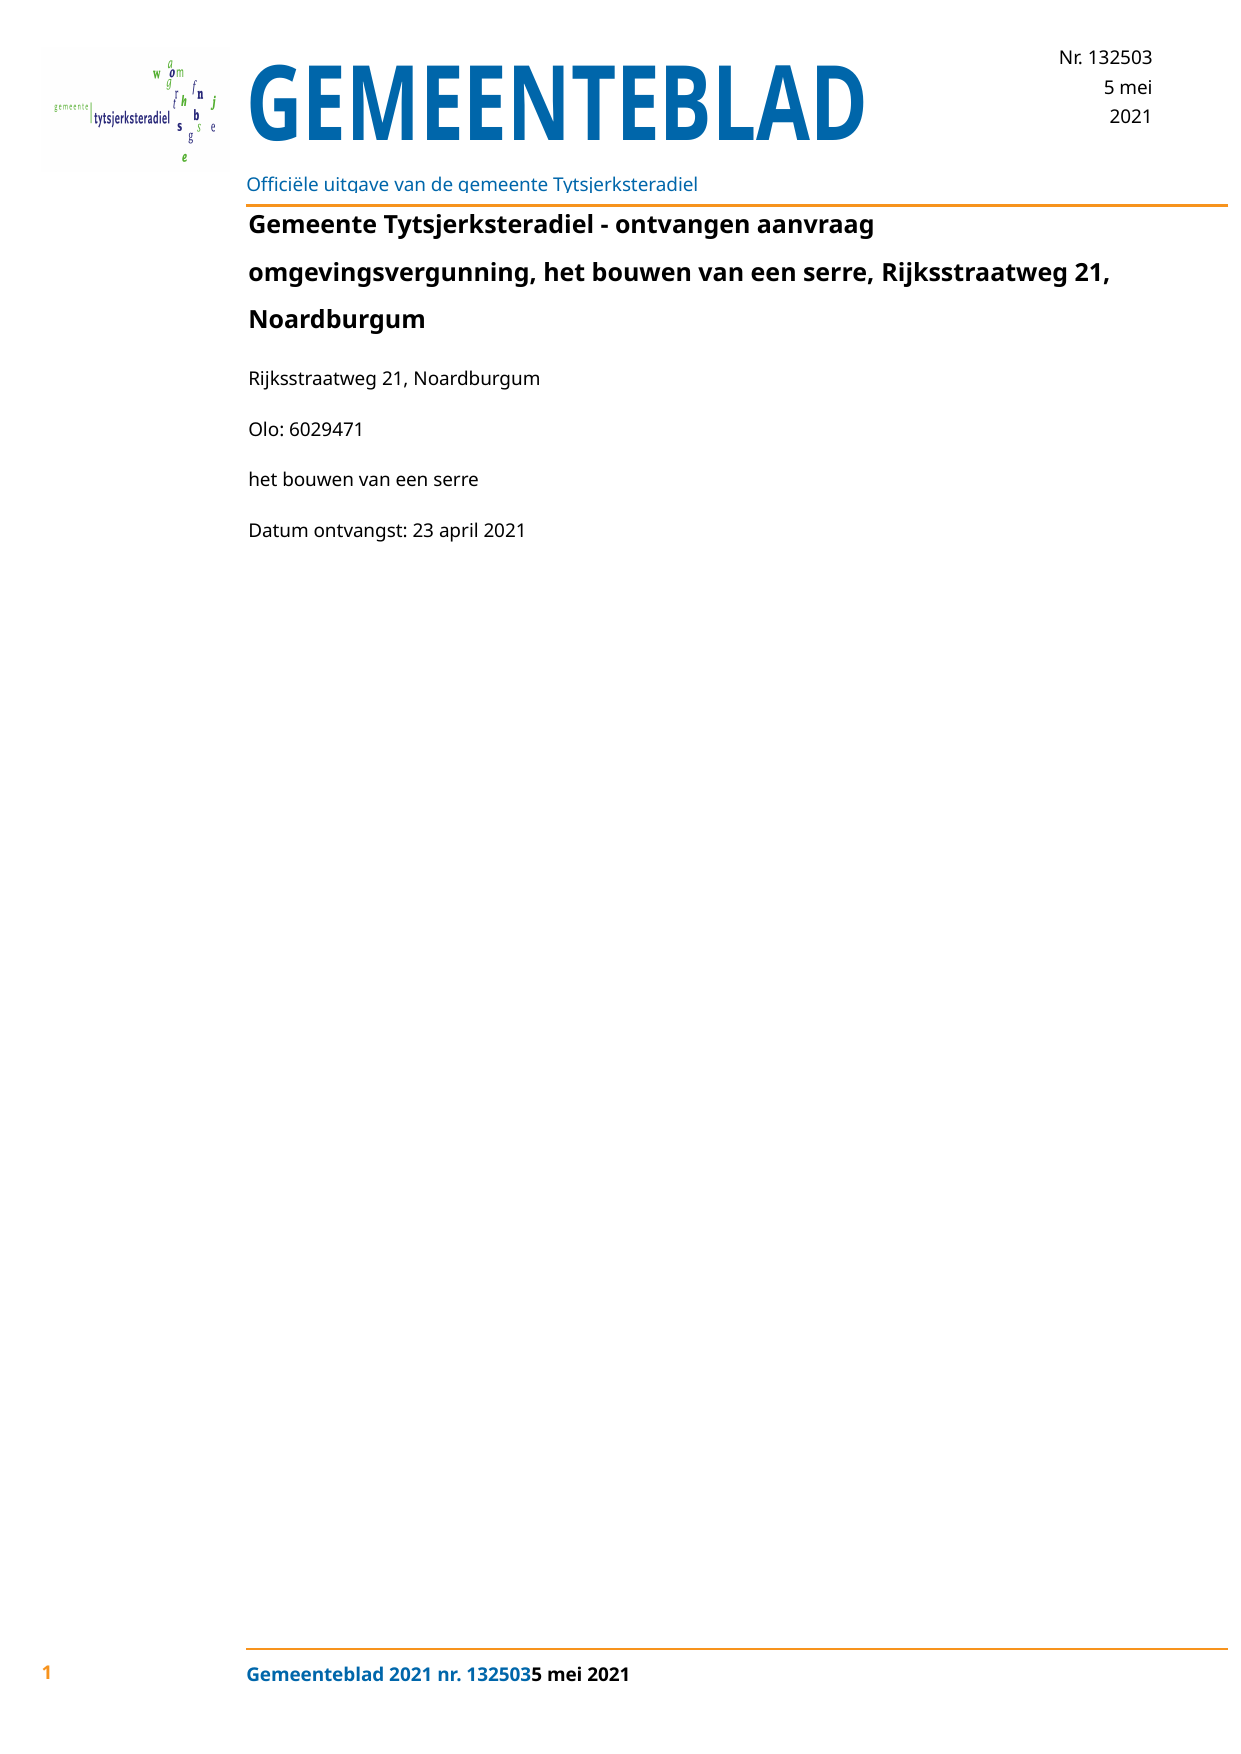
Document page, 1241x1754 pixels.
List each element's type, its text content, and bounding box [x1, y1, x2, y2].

text het bouwen van een serre [248, 466, 1152, 492]
text Olo: 6029471 [248, 416, 1152, 442]
picture [41, 47, 231, 172]
text Gemeente Tytsjerksteradiel - ontvangen aanvraag omgevingsvergunning, het bouwen van een serre, Rijksstraatweg 21, Noardburgum [248, 207, 1152, 336]
text Datum ontvangst: 23 april 2021 [248, 517, 1152, 542]
text Rijksstraatweg 21, Noardburgum [248, 366, 1152, 391]
